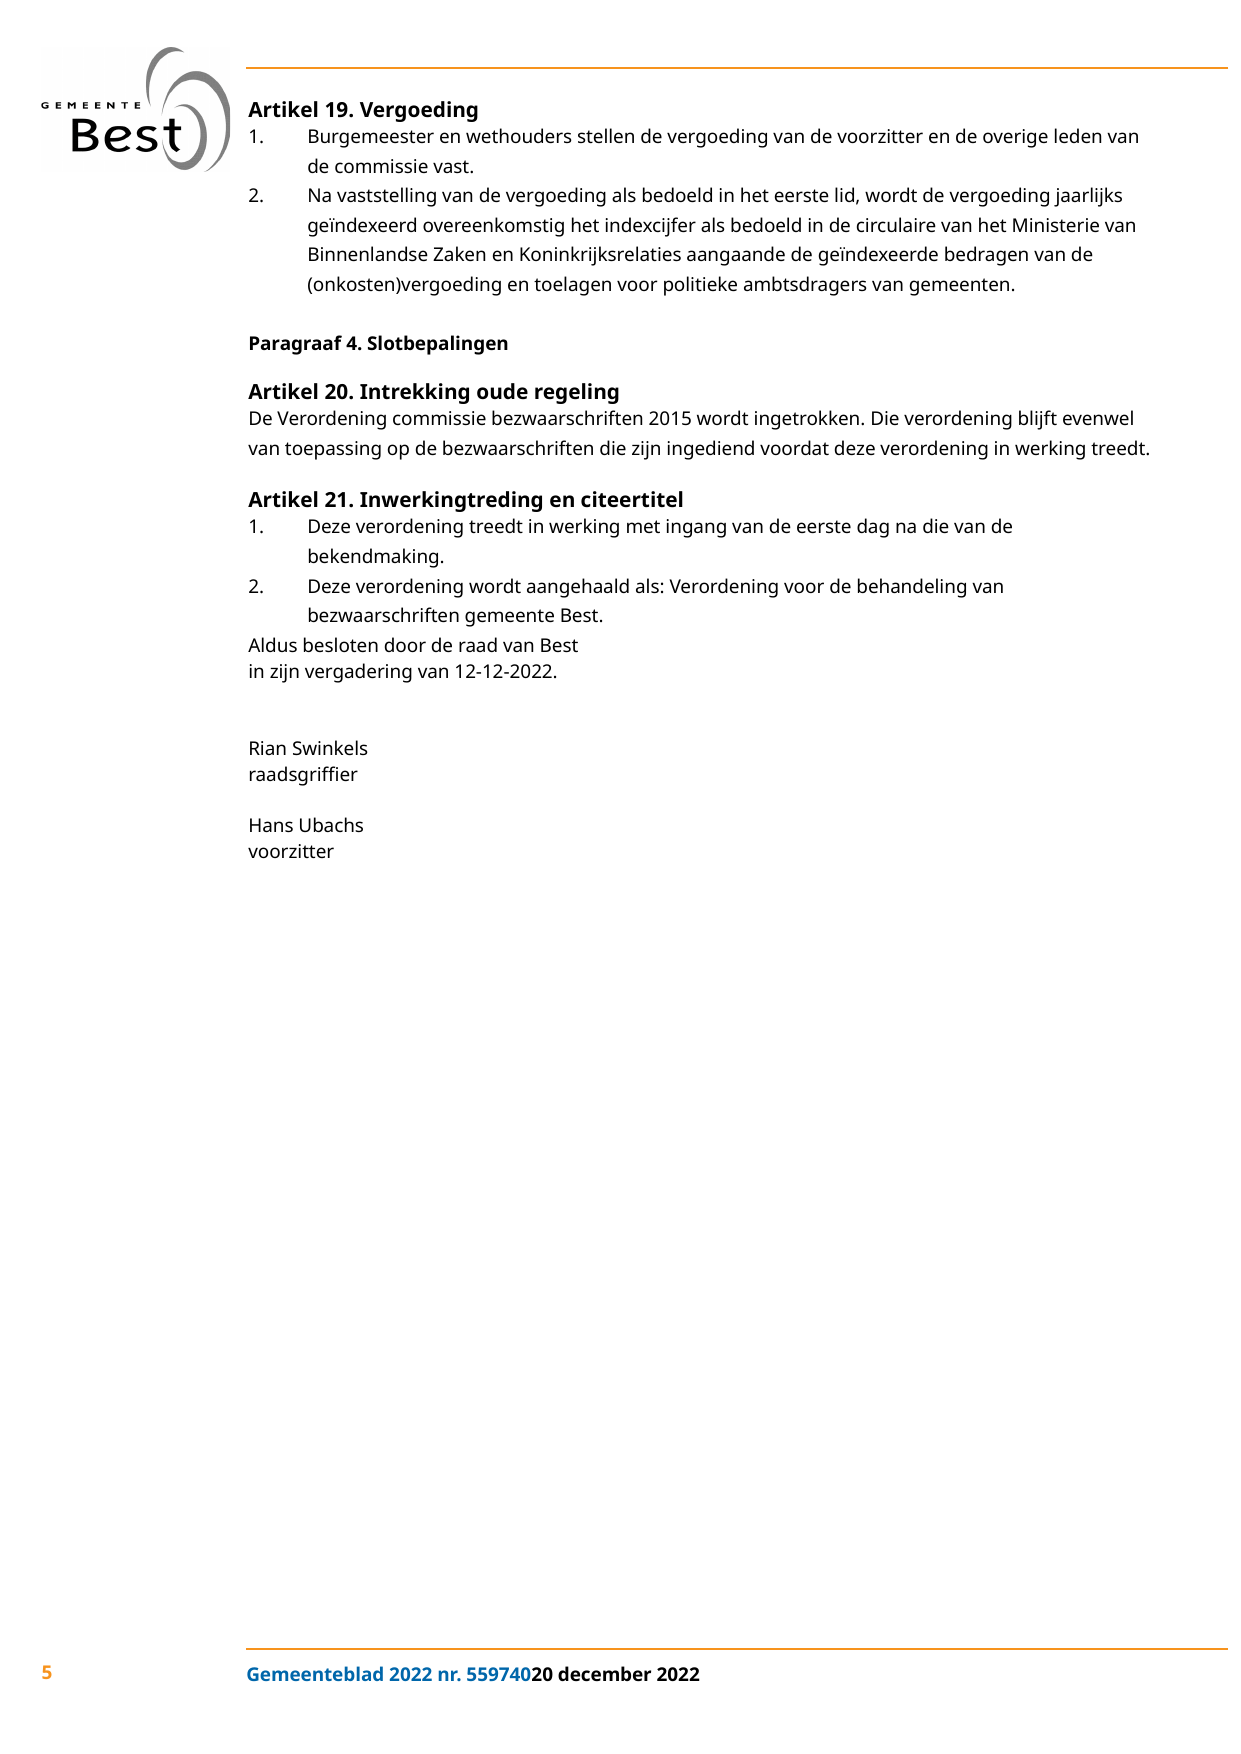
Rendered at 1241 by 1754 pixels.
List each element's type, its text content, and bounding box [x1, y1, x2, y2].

list Burgemeester en wethouders stellen de vergoeding van de voorzitter en de overige leden van de commissie vast. [248, 123, 1152, 178]
list Deze verordening treedt in werking met ingang van de eerste dag na die van de bekendmaking. [248, 514, 1152, 569]
text Paragraaf 4. Slotbepalingen [248, 330, 1152, 356]
text raadsgriffier [248, 761, 1152, 786]
text Artikel 21. Inwerkingtreding en citeertitel [248, 485, 1152, 514]
text Artikel 19. Vergoeding [248, 95, 1152, 123]
list Na vaststelling van de vergoeding als bedoeld in het eerste lid, wordt de vergoeding jaarlijks geïndexeerd overeenkomstig het indexcijfer als bedoeld in de circulaire van het Ministerie van Binnenlandse Zaken en Koninkrijksrelaties aangaande de geïndexeerde bedragen van de (onkosten)vergoeding en toelagen voor politieke ambtsdragers van gemeenten. [248, 182, 1152, 297]
text Rian Swinkels [248, 735, 1152, 761]
text Aldus besloten door de raad van Best [248, 632, 1152, 658]
text De Verordening commissie bezwaarschriften 2015 wordt ingetrokken. Die verordening blijft evenwel van toepassing op de bezwaarschriften die zijn ingediend voordat deze verordening in werking treedt. [248, 405, 1152, 461]
text voorzitter [248, 838, 1152, 864]
text Hans Ubachs [248, 812, 1152, 838]
text in zijn vergadering van 12-12-2022. [248, 658, 1152, 683]
text Artikel 20. Intrekking oude regeling [248, 377, 1152, 405]
picture [41, 47, 231, 172]
list Deze verordening wordt aangehaald als: Verordening voor de behandeling van bezwaarschriften gemeente Best. [248, 573, 1152, 628]
